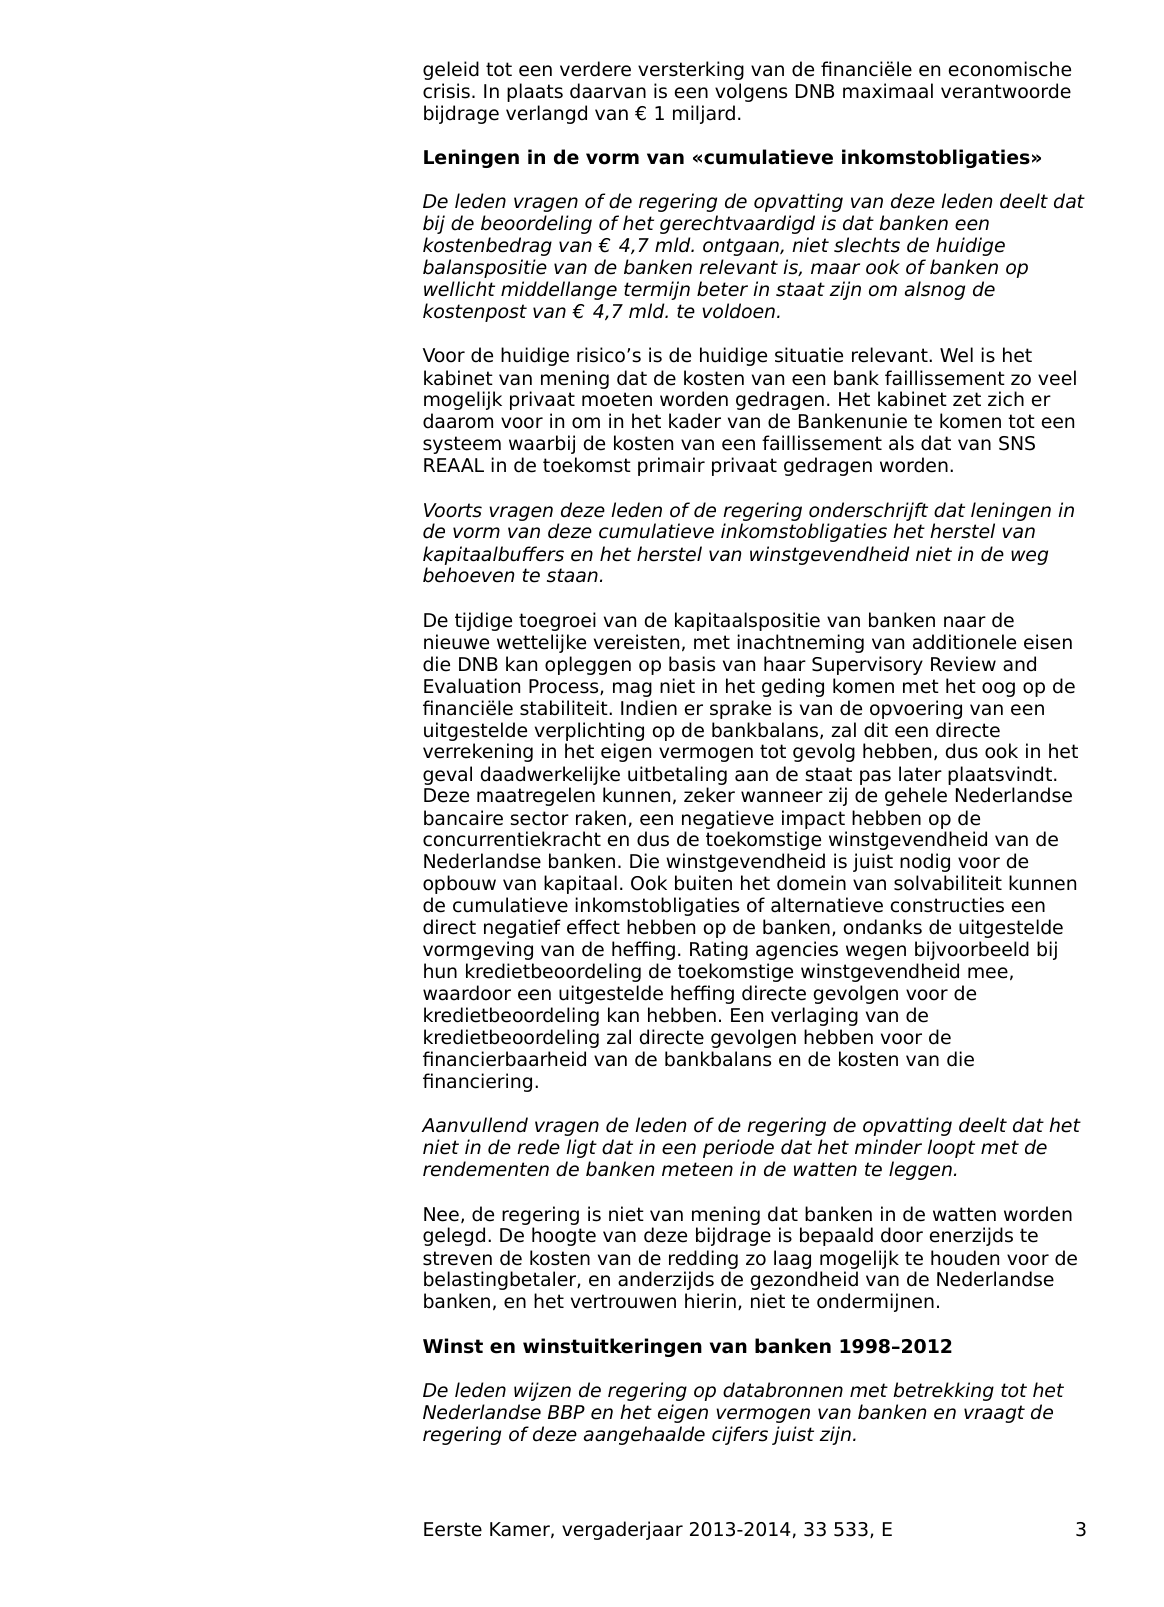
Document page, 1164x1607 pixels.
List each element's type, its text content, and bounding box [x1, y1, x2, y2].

text Aanvullend vragen de leden of de regering de opvatting deelt dat het niet in de rede ligt dat in een periode dat het minder loopt met de rendementen de banken meteen in de watten te leggen. [422, 1115, 1087, 1181]
text Nee, de regering is niet van mening dat banken in de watten worden gelegd. De hoogte van deze bijdrage is bepaald door enerzijds te streven de kosten van de redding zo laag mogelijk te houden voor de belastingbetaler, en anderzijds de gezondheid van de Nederlandse banken, en het vertrouwen hierin, niet te ondermijnen. [422, 1203, 1087, 1313]
text De tijdige toegroei van de kapitaalspositie van banken naar de nieuwe wettelijke vereisten, met inachtneming van additionele eisen die DNB kan opleggen op basis van haar Supervisory Review and Evaluation Process, mag niet in het geding komen met het oog op de financiële stabiliteit. Indien er sprake is van de opvoering van een uitgestelde verplichting op de bankbalans, zal dit een directe verrekening in het eigen vermogen tot gevolg hebben, dus ook in het geval daadwerkelijke uitbetaling aan de staat pas later plaatsvindt. Deze maatregelen kunnen, zeker wanneer zij de gehele Nederlandse bancaire sector raken, een negatieve impact hebben op de concurrentiekracht en dus de toekomstige winstgevendheid van de Nederlandse banken. Die winstgevendheid is juist nodig voor de opbouw van kapitaal. Ook buiten het domein van solvabiliteit kunnen de cumulatieve inkomstobligaties of alternatieve constructies een direct negatief effect hebben op de banken, ondanks de uitgestelde vormgeving van de heffing. Rating agencies wegen bijvoorbeeld bij hun kredietbeoordeling de toekomstige winstgevendheid mee, waardoor een uitgestelde heffing directe gevolgen voor de kredietbeoordeling kan hebben. Een verlaging van de kredietbeoordeling zal directe gevolgen hebben voor de financierbaarheid van de bankbalans en de kosten van die financiering. [422, 609, 1087, 1093]
text geleid tot een verdere versterking van de financiële en economische crisis. In plaats daarvan is een volgens DNB maximaal verantwoorde bijdrage verlangd van € 1 miljard. [422, 59, 1087, 125]
text Voor de huidige risico’s is de huidige situatie relevant. Wel is het kabinet van mening dat de kosten van een bank faillissement zo veel mogelijk privaat moeten worden gedragen. Het kabinet zet zich er daarom voor in om in het kader van de Bankenunie te komen tot een systeem waarbij de kosten van een faillissement als dat van SNS REAAL in de toekomst primair privaat gedragen worden. [422, 345, 1087, 477]
text Voorts vragen deze leden of de regering onderschrijft dat leningen in de vorm van deze cumulatieve inkomstobligaties het herstel van kapitaalbuffers en het herstel van winstgevendheid niet in de weg behoeven te staan. [422, 499, 1087, 587]
text De leden vragen of de regering de opvatting van deze leden deelt dat bij de beoordeling of het gerechtvaardigd is dat banken een kostenbedrag van € 4,7 mld. ontgaan, niet slechts de huidige balanspositie van de banken relevant is, maar ook of banken op wellicht middellange termijn beter in staat zijn om alsnog de kostenpost van € 4,7 mld. te voldoen. [422, 191, 1087, 323]
subtitle Leningen in de vorm van «cumulatieve inkomstobligaties» [422, 147, 1087, 169]
text De leden wijzen de regering op databronnen met betrekking tot het Nederlandse BBP en het eigen vermogen van banken en vraagt de regering of deze aangehaalde cijfers juist zijn. [422, 1380, 1087, 1446]
subtitle Winst en winstuitkeringen van banken 1998–2012 [422, 1336, 1087, 1357]
